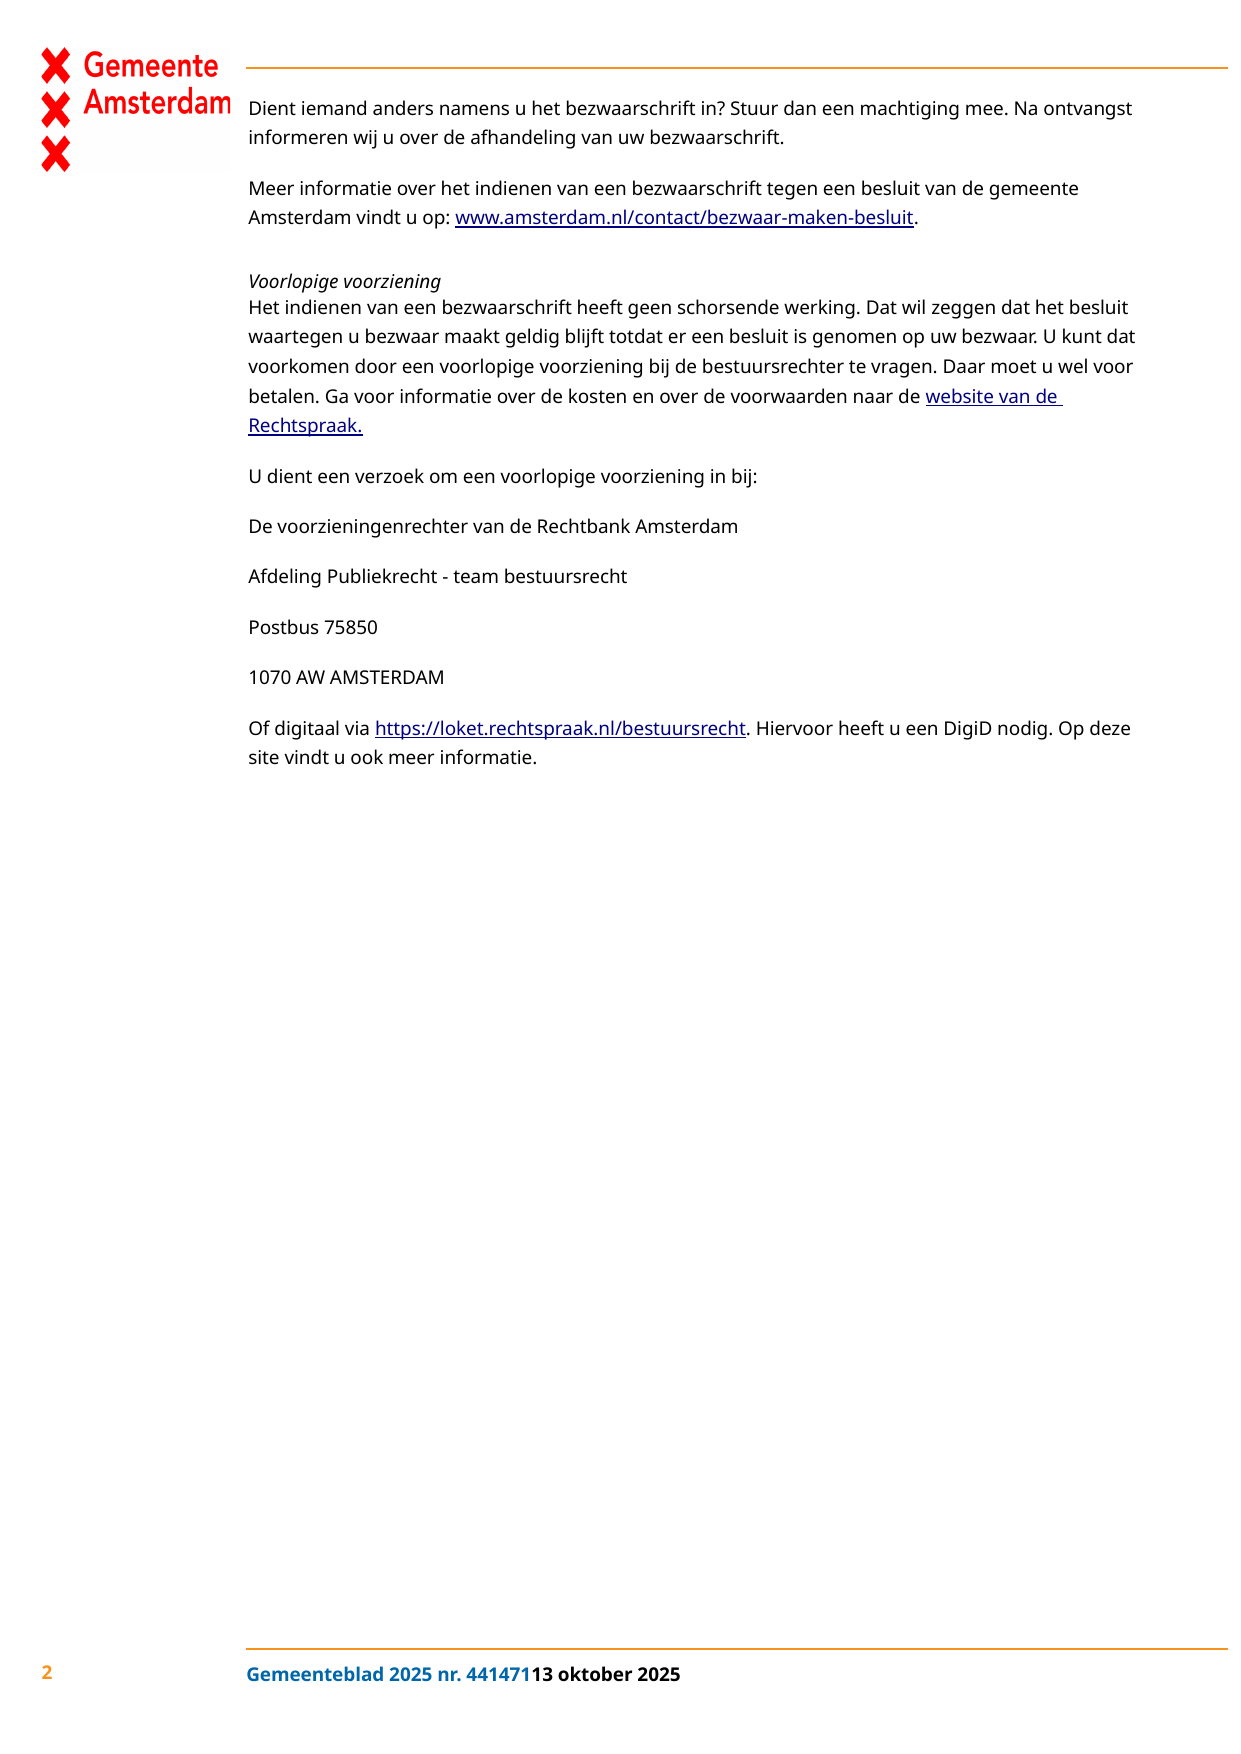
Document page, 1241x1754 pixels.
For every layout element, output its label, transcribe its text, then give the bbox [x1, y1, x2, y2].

text Afdeling Publiekrecht - team bestuursrecht [248, 564, 1152, 589]
text 1070 AW AMSTERDAM [248, 664, 1152, 690]
text De voorzieningenrechter van de Rechtbank Amsterdam [248, 513, 1152, 539]
text Of digitaal via https://loket.rechtspraak.nl/bestuursrecht. Hiervoor heeft u een DigiD nodig. Op deze site vindt u ook meer informatie. [248, 715, 1152, 770]
text Postbus 75850 [248, 614, 1152, 640]
text U dient een verzoek om een voorlopige voorziening in bij: [248, 463, 1152, 488]
text Dient iemand anders namens u het bezwaarschrift in? Stuur dan een machtiging mee. Na ontvangst informeren wij u over de afhandeling van uw bezwaarschrift. [248, 95, 1152, 150]
text Meer informatie over het indienen van een bezwaarschrift tegen een besluit van de gemeente Amsterdam vindt u op: www.amsterdam.nl/contact/bezwaar-maken-besluit. [248, 175, 1152, 230]
text Voorlopige voorziening [248, 268, 1152, 294]
text Het indienen van een bezwaarschrift heeft geen schorsende werking. Dat wil zeggen dat het besluit waartegen u bezwaar maakt geldig blijft totdat er een besluit is genomen op uw bezwaar. U kunt dat voorkomen door een voorlopige voorziening bij de bestuursrechter te vragen. Daar moet u wel voor betalen. Ga voor informatie over de kosten en over de voorwaarden naar de website van de Rechtspraak. [248, 294, 1152, 438]
picture [41, 47, 231, 172]
